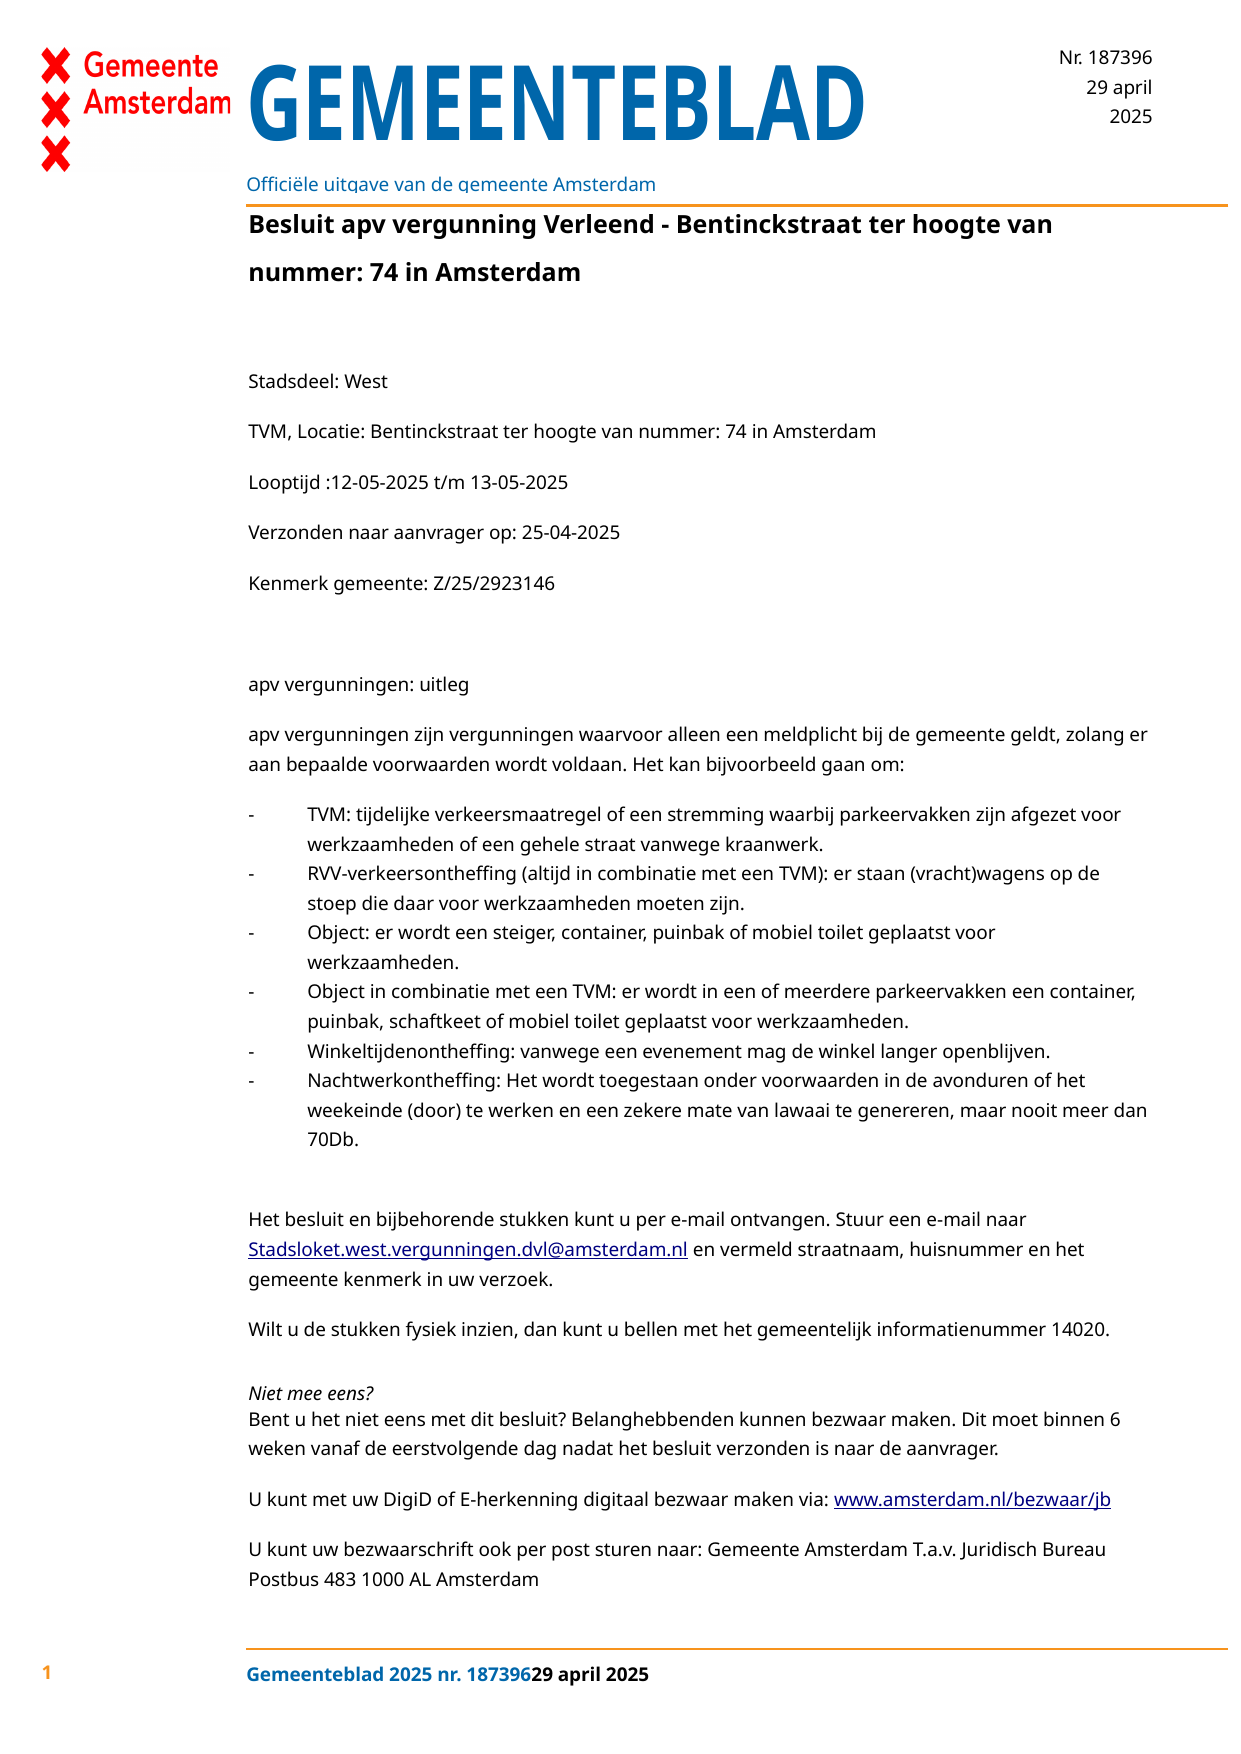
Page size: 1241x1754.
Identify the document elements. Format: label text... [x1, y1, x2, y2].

list Nachtwerkontheffing: Het wordt toegestaan onder voorwaarden in de avonduren of het weekeinde (door) te werken en een zekere mate van lawaai te genereren, maar nooit meer dan 70Db. [248, 1067, 1152, 1152]
text U kunt met uw DigiD of E-herkenning digitaal bezwaar maken via: www.amsterdam.nl/bezwaar/jb [248, 1486, 1152, 1512]
text Verzonden naar aanvrager op: 25-04-2025 [248, 519, 1152, 545]
text Besluit apv vergunning Verleend - Bentinckstraat ter hoogte van nummer: 74 in Amsterdam [248, 207, 1152, 288]
list Object in combinatie met een TVM: er wordt in een of meerdere parkeervakken een container, puinbak, schaftkeet of mobiel toilet geplaatst voor werkzaamheden. [248, 979, 1152, 1034]
text Looptijd :12-05-2025 t/m 13-05-2025 [248, 469, 1152, 495]
list Object: er wordt een steiger, container, puinbak of mobiel toilet geplaatst voor werkzaamheden. [248, 919, 1152, 975]
text TVM, Locatie: Bentinckstraat ter hoogte van nummer: 74 in Amsterdam [248, 419, 1152, 444]
text Kenmerk gemeente: Z/25/2923146 [248, 570, 1152, 596]
text apv vergunningen: uitleg [248, 671, 1152, 697]
list RVV-verkeersontheffing (altijd in combinatie met een TVM): er staan (vracht)wagens op de stoep die daar voor werkzaamheden moeten zijn. [248, 860, 1152, 916]
text Het besluit en bijbehorende stukken kunt u per e-mail ontvangen. Stuur een e-mail naar Stadsloket.west.vergunningen.dvl@amsterdam.nl en vermeld straatnaam, huisnummer en het gemeente kenmerk in uw verzoek. [248, 1207, 1152, 1292]
text apv vergunningen zijn vergunningen waarvoor alleen een meldplicht bij de gemeente geldt, zolang er aan bepaalde voorwaarden wordt voldaan. Het kan bijvoorbeeld gaan om: [248, 721, 1152, 777]
text Stadsdeel: West [248, 368, 1152, 394]
text Niet mee eens? [248, 1380, 1152, 1406]
text Wilt u de stukken fysiek inzien, dan kunt u bellen met het gemeentelijk informatienummer 14020. [248, 1316, 1152, 1342]
picture [41, 47, 231, 172]
list Winkeltijdenontheffing: vanwege een evenement mag de winkel langer openblijven. [248, 1038, 1152, 1064]
text Bent u het niet eens met dit besluit? Belanghebbenden kunnen bezwaar maken. Dit moet binnen 6 weken vanaf de eerstvolgende dag nadat het besluit verzonden is naar de aanvrager. [248, 1406, 1152, 1461]
list TVM: tijdelijke verkeersmaatregel of een stremming waarbij parkeervakken zijn afgezet voor werkzaamheden of een gehele straat vanwege kraanwerk. [248, 801, 1152, 857]
text U kunt uw bezwaarschrift ook per post sturen naar: Gemeente Amsterdam T.a.v. Juridisch Bureau Postbus 483 1000 AL Amsterdam [248, 1536, 1152, 1592]
